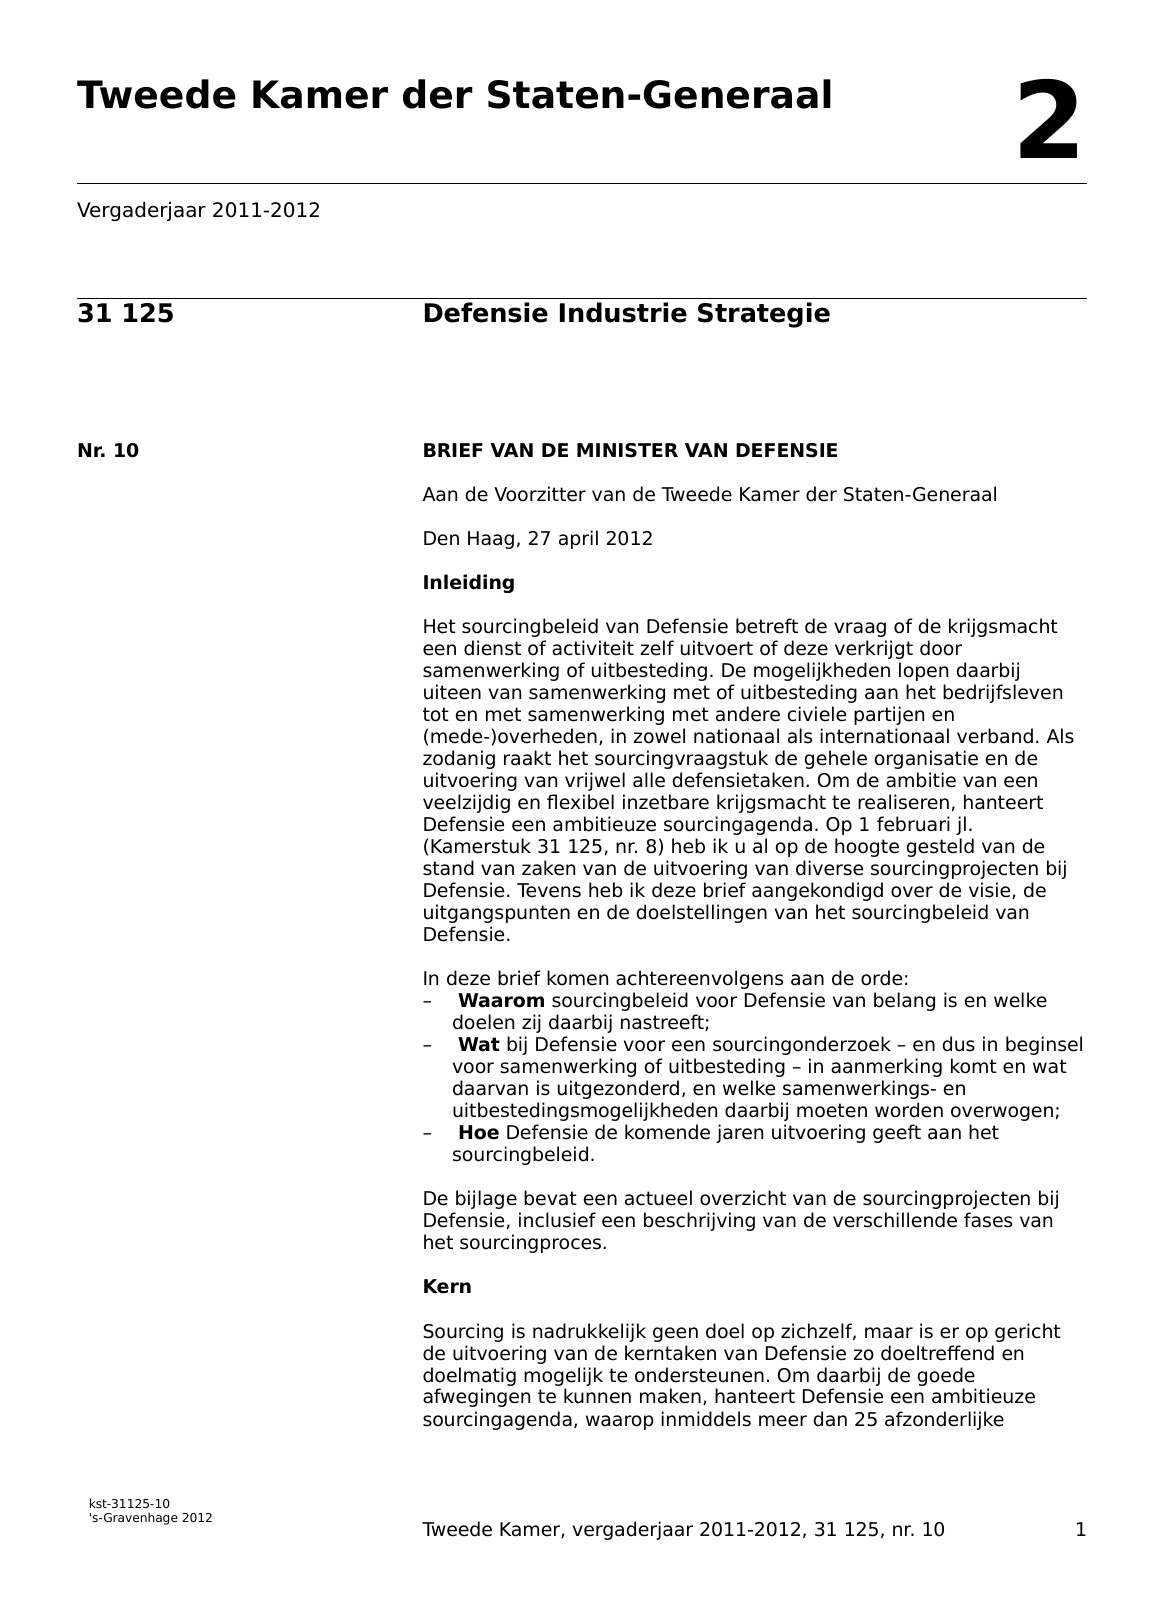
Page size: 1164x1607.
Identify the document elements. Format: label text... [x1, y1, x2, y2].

text – Waarom sourcingbeleid voor Defensie van belang is en welke doelen zij daarbij nastreeft; [422, 990, 1087, 1034]
text In deze brief komen achtereenvolgens aan de orde: [422, 968, 1087, 990]
subtitle 31 125 Defensie Industrie Strategie [77, 299, 1087, 329]
text kst-31125-10 [88, 1497, 323, 1511]
text – Hoe Defensie de komende jaren uitvoering geeft aan het sourcingbeleid. [422, 1122, 1087, 1166]
text Het sourcingbeleid van Defensie betreft de vraag of de krijgsmacht een dienst of activiteit zelf uitvoert of deze verkrijgt door samenwerking of uitbesteding. De mogelijkheden lopen daarbij uiteen van samenwerking met of uitbesteding aan het bedrijfsleven tot en met samenwerking met andere civiele partijen en (mede-)overheden, in zowel nationaal als internationaal verband. Als zodanig raakt het sourcingvraagstuk de gehele organisatie en de uitvoering van vrijwel alle defensietaken. Om de ambitie van een veelzijdig en flexibel inzetbare krijgsmacht te realiseren, hanteert Defensie een ambitieuze sourcingagenda. Op 1 februari jl. (Kamerstuk 31 125, nr. 8) heb ik u al op de hoogte gesteld van de stand van zaken van de uitvoering van diverse sourcingprojecten bij Defensie. Tevens heb ik deze brief aangekondigd over de visie, de uitgangspunten en de doelstellingen van het sourcingbeleid van Defensie. [422, 616, 1087, 946]
text – Wat bij Defensie voor een sourcingonderzoek – en dus in beginsel voor samenwerking of uitbesteding – in aanmerking komt en wat daarvan is uitgezonderd, en welke samenwerkings- en uitbestedingsmogelijkheden daarbij moeten worden overwogen; [422, 1034, 1087, 1122]
text Sourcing is nadrukkelijk geen doel op zichzelf, maar is er op gericht de uitvoering van de kerntaken van Defensie zo doeltreffend en doelmatig mogelijk te ondersteunen. Om daarbij de goede afwegingen te kunnen maken, hanteert Defensie een ambitieuze sourcingagenda, waarop inmiddels meer dan 25 afzonderlijke [422, 1321, 1087, 1430]
subtitle Inleiding [422, 572, 1087, 594]
table_header Tweede Kamer der Staten-Generaal [77, 59, 886, 183]
table_header 2 [886, 59, 1087, 183]
text Aan de Voorzitter van de Tweede Kamer der Staten-Generaal [422, 484, 1087, 506]
text Den Haag, 27 april 2012 [422, 528, 1087, 550]
text 's-Gravenhage 2012 [88, 1511, 323, 1525]
subtitle Nr. 10 BRIEF VAN DE MINISTER VAN DEFENSIE [77, 440, 1087, 462]
subtitle Kern [422, 1276, 1087, 1298]
table_cell Vergaderjaar 2011-2012 [77, 184, 1087, 298]
text De bijlage bevat een actueel overzicht van de sourcingprojecten bij Defensie, inclusief een beschrijving van de verschillende fases van het sourcingproces. [422, 1188, 1087, 1254]
